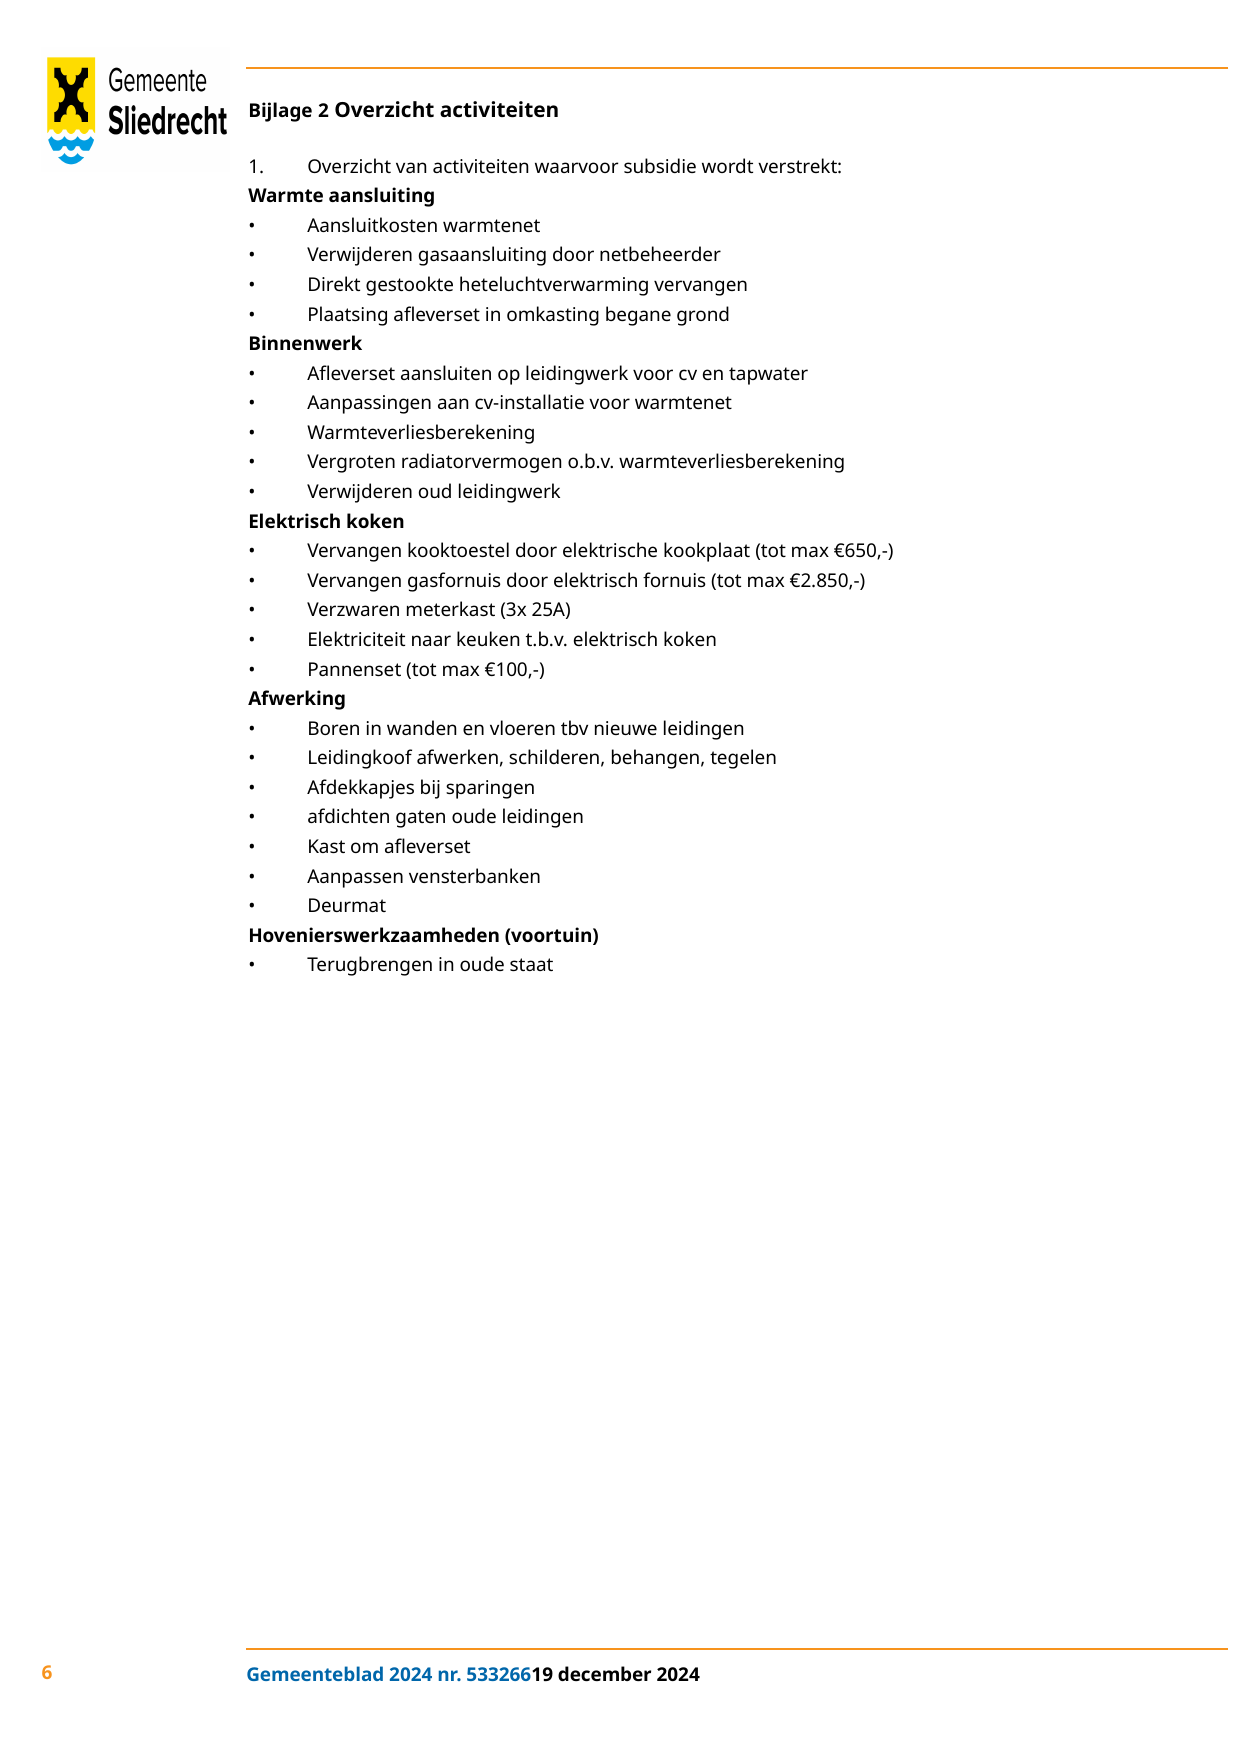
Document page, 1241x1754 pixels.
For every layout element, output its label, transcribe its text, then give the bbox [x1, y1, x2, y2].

list Overzicht van activiteiten waarvoor subsidie wordt verstrekt: [248, 153, 1152, 179]
list Vervangen gasfornuis door elektrisch fornuis (tot max €2.850,-) [248, 567, 1152, 593]
list Aanpassingen aan cv-installatie voor warmtenet [248, 389, 1152, 415]
list Deurmat [248, 892, 1152, 918]
list Leidingkoof afwerken, schilderen, behangen, tegelen [248, 744, 1152, 770]
list Kast om afleverset [248, 833, 1152, 859]
list afdichten gaten oude leidingen [248, 804, 1152, 829]
text Bijlage 2 Overzicht activiteiten [248, 95, 1152, 123]
list Vervangen kooktoestel door elektrische kookplaat (tot max €650,-) [248, 537, 1152, 563]
text Afwerking [248, 685, 1152, 711]
text Elektrisch koken [248, 508, 1152, 534]
list Aanpassen vensterbanken [248, 863, 1152, 889]
list Aansluitkosten warmtenet [248, 212, 1152, 238]
text Hovenierswerkzaamheden (voortuin) [248, 922, 1152, 948]
list Terugbrengen in oude staat [248, 952, 1152, 977]
list Elektriciteit naar keuken t.b.v. elektrisch koken [248, 626, 1152, 652]
list Boren in wanden en vloeren tbv nieuwe leidingen [248, 715, 1152, 741]
list Afdekkapjes bij sparingen [248, 774, 1152, 800]
list Warmteverliesberekening [248, 419, 1152, 445]
list Direkt gestookte heteluchtverwarming vervangen [248, 271, 1152, 297]
list Vergroten radiatorvermogen o.b.v. warmteverliesberekening [248, 449, 1152, 474]
list Verwijderen oud leidingwerk [248, 478, 1152, 504]
list Afleverset aansluiten op leidingwerk voor cv en tapwater [248, 360, 1152, 386]
picture [41, 47, 231, 172]
text Warmte aansluiting [248, 182, 1152, 208]
list Verwijderen gasaansluiting door netbeheerder [248, 242, 1152, 267]
list Pannenset (tot max €100,-) [248, 656, 1152, 682]
text Binnenwerk [248, 330, 1152, 356]
list Plaatsing afleverset in omkasting begane grond [248, 301, 1152, 327]
list Verzwaren meterkast (3x 25A) [248, 597, 1152, 622]
